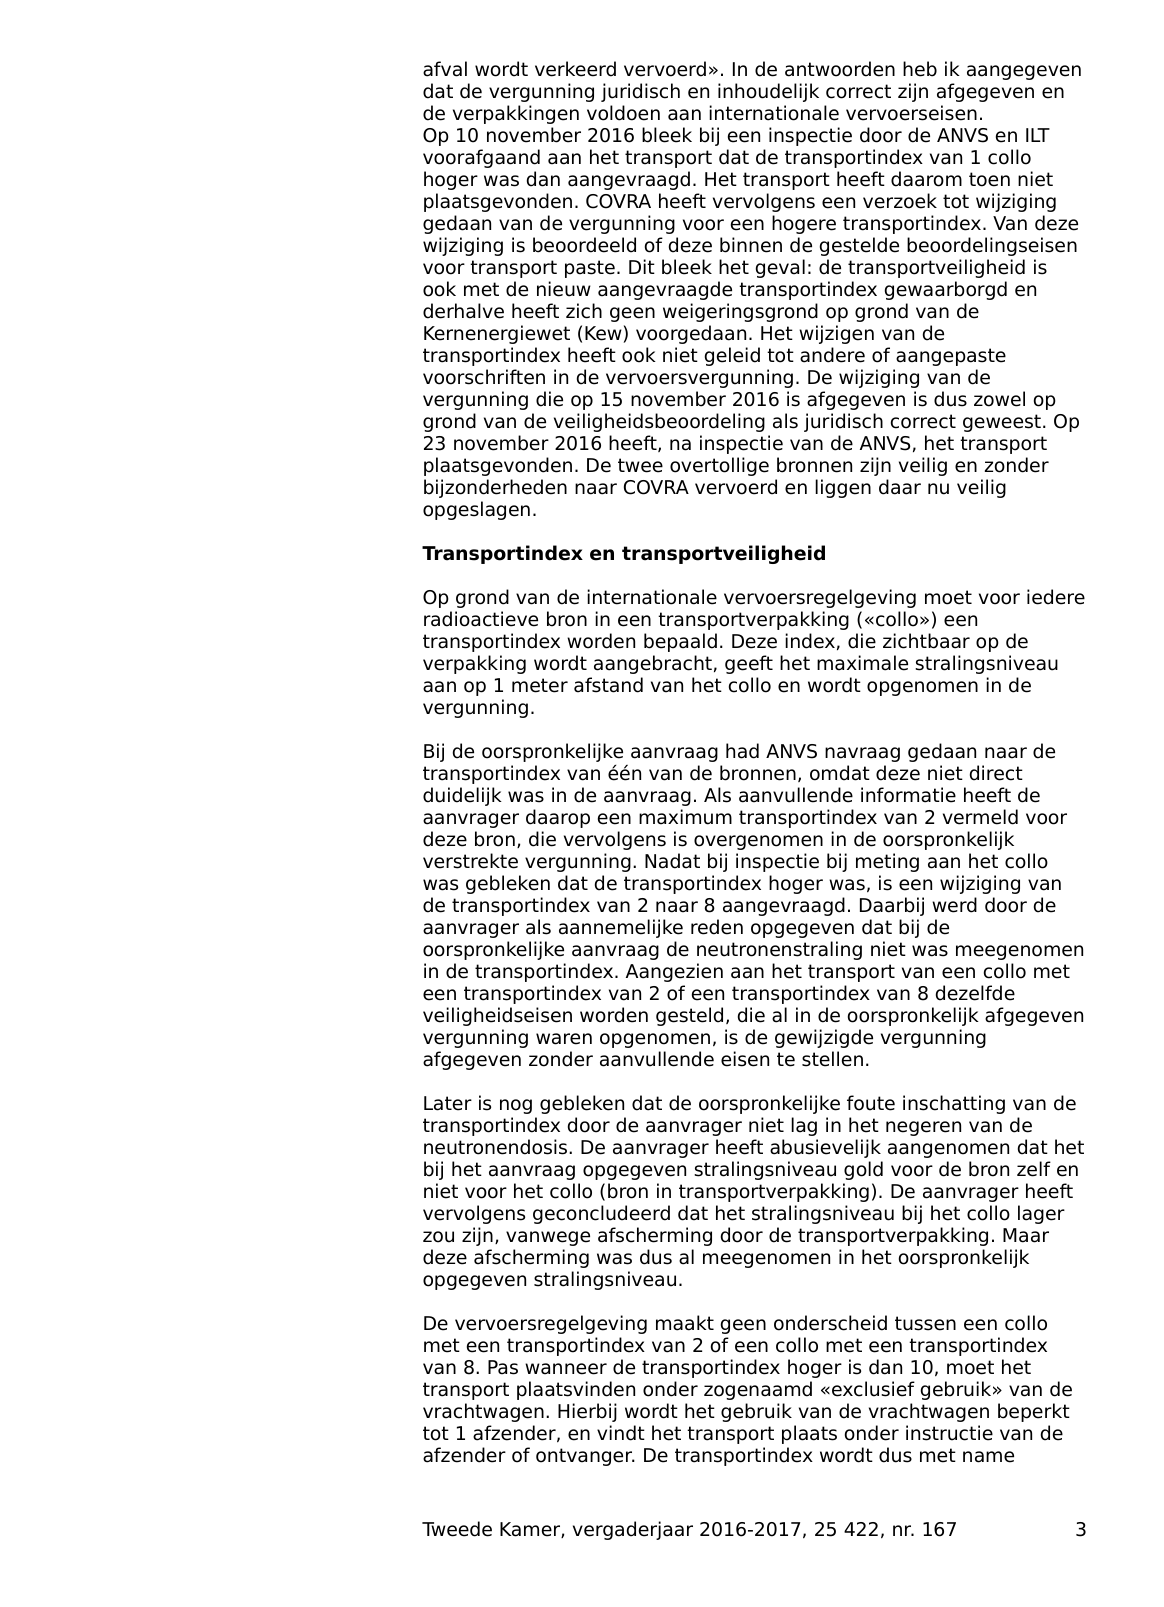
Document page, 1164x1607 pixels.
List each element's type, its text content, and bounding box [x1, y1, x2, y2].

subtitle Transportindex en transportveiligheid [422, 543, 1087, 565]
text Op 10 november 2016 bleek bij een inspectie door de ANVS en ILT voorafgaand aan het transport dat de transportindex van 1 collo hoger was dan aangevraagd. Het transport heeft daarom toen niet plaatsgevonden. COVRA heeft vervolgens een verzoek tot wijziging gedaan van de vergunning voor een hogere transportindex. Van deze wijziging is beoordeeld of deze binnen de gestelde beoordelingseisen voor transport paste. Dit bleek het geval: de transportveiligheid is ook met de nieuw aangevraagde transportindex gewaarborgd en derhalve heeft zich geen weigeringsgrond op grond van de Kernenergiewet (Kew) voorgedaan. Het wijzigen van de transportindex heeft ook niet geleid tot andere of aangepaste voorschriften in de vervoersvergunning. De wijziging van de vergunning die op 15 november 2016 is afgegeven is dus zowel op grond van de veiligheidsbeoordeling als juridisch correct geweest. Op 23 november 2016 heeft, na inspectie van de ANVS, het transport plaatsgevonden. De twee overtollige bronnen zijn veilig en zonder bijzonderheden naar COVRA vervoerd en liggen daar nu veilig opgeslagen. [422, 125, 1087, 521]
text Op grond van de internationale vervoersregelgeving moet voor iedere radioactieve bron in een transportverpakking («collo») een transportindex worden bepaald. Deze index, die zichtbaar op de verpakking wordt aangebracht, geeft het maximale stralingsniveau aan op 1 meter afstand van het collo en wordt opgenomen in de vergunning. [422, 587, 1087, 719]
text Later is nog gebleken dat de oorspronkelijke foute inschatting van de transportindex door de aanvrager niet lag in het negeren van de neutronendosis. De aanvrager heeft abusievelijk aangenomen dat het bij het aanvraag opgegeven stralingsniveau gold voor de bron zelf en niet voor het collo (bron in transportverpakking). De aanvrager heeft vervolgens geconcludeerd dat het stralingsniveau bij het collo lager zou zijn, vanwege afscherming door de transportverpakking. Maar deze afscherming was dus al meegenomen in het oorspronkelijk opgegeven stralingsniveau. [422, 1093, 1087, 1291]
text Bij de oorspronkelijke aanvraag had ANVS navraag gedaan naar de transportindex van één van de bronnen, omdat deze niet direct duidelijk was in de aanvraag. Als aanvullende informatie heeft de aanvrager daarop een maximum transportindex van 2 vermeld voor deze bron, die vervolgens is overgenomen in de oorspronkelijk verstrekte vergunning. Nadat bij inspectie bij meting aan het collo was gebleken dat de transportindex hoger was, is een wijziging van de transportindex van 2 naar 8 aangevraagd. Daarbij werd door de aanvrager als aannemelijke reden opgegeven dat bij de oorspronkelijke aanvraag de neutronenstraling niet was meegenomen in de transportindex. Aangezien aan het transport van een collo met een transportindex van 2 of een transportindex van 8 dezelfde veiligheidseisen worden gesteld, die al in de oorspronkelijk afgegeven vergunning waren opgenomen, is de gewijzigde vergunning afgegeven zonder aanvullende eisen te stellen. [422, 741, 1087, 1071]
text De vervoersregelgeving maakt geen onderscheid tussen een collo met een transportindex van 2 of een collo met een transportindex van 8. Pas wanneer de transportindex hoger is dan 10, moet het transport plaatsvinden onder zogenaamd «exclusief gebruik» van de vrachtwagen. Hierbij wordt het gebruik van de vrachtwagen beperkt tot 1 afzender, en vindt het transport plaats onder instructie van de afzender of ontvanger. De transportindex wordt dus met name [422, 1313, 1087, 1467]
text afval wordt verkeerd vervoerd». In de antwoorden heb ik aangegeven dat de vergunning juridisch en inhoudelijk correct zijn afgegeven en de verpakkingen voldoen aan internationale vervoerseisen. [422, 59, 1087, 125]
